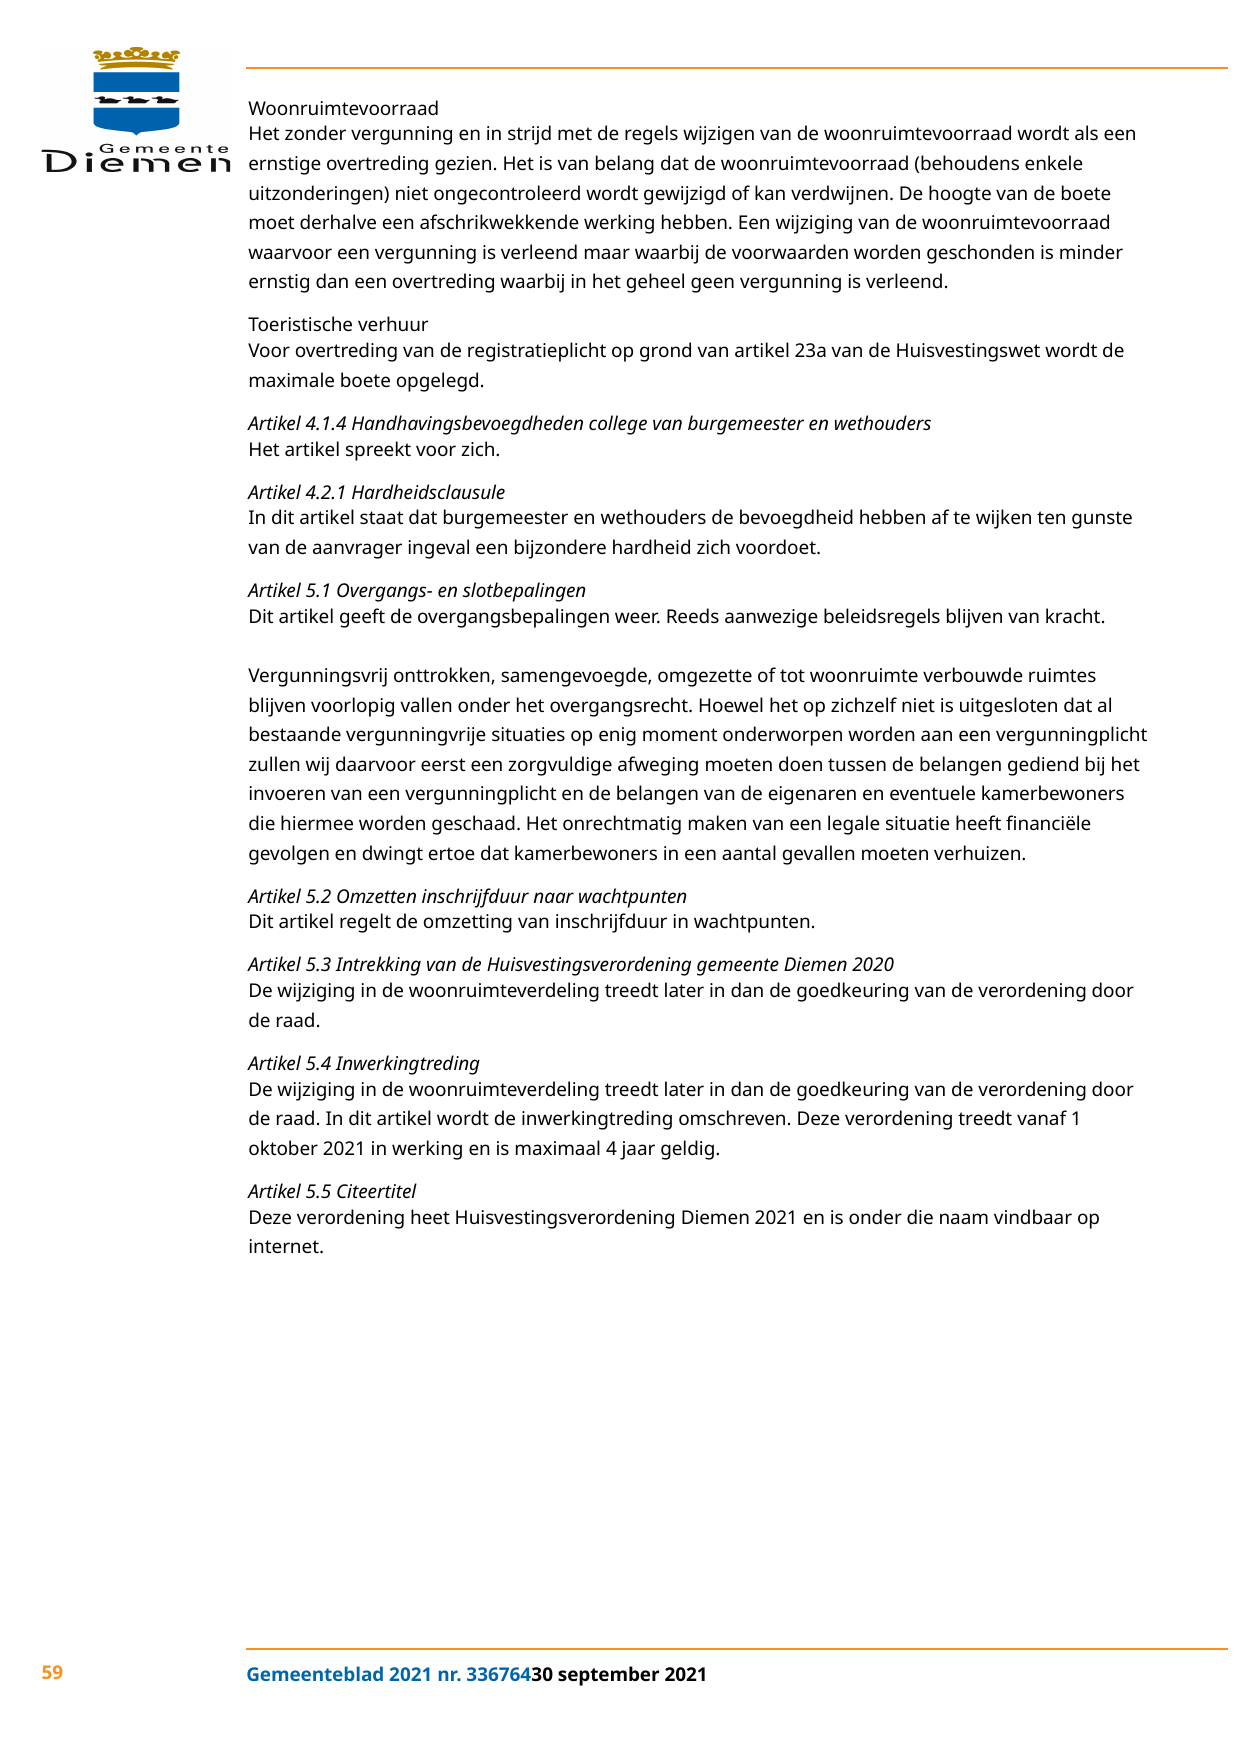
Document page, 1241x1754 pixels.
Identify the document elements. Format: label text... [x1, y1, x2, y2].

text Artikel 5.1 Overgangs- en slotbepalingen [248, 577, 1152, 603]
text Artikel 5.4 Inwerkingtreding [248, 1050, 1152, 1076]
text Artikel 5.5 Citeertitel [248, 1178, 1152, 1204]
text Vergunningsvrij onttrokken, samengevoegde, omgezette of tot woonruimte verbouwde ruimtes blijven voorlopig vallen onder het overgangsrecht. Hoewel het op zichzelf niet is uitgesloten dat al bestaande vergunningvrije situaties op enig moment onderworpen worden aan een vergunningplicht zullen wij daarvoor eerst een zorgvuldige afweging moeten doen tussen de belangen gediend bij het invoeren van een vergunningplicht en de belangen van de eigenaren en eventuele kamerbewoners die hiermee worden geschaad. Het onrechtmatig maken van een legale situatie heeft financiële gevolgen en dwingt ertoe dat kamerbewoners in een aantal gevallen moeten verhuizen. [248, 662, 1152, 865]
picture [41, 47, 231, 172]
text Artikel 4.1.4 Handhavingsbevoegdheden college van burgemeester en wethouders [248, 410, 1152, 436]
text Deze verordening heet Huisvestingsverordening Diemen 2021 en is onder die naam vindbaar op internet. [248, 1204, 1152, 1259]
text Woonruimtevoorraad [248, 95, 1152, 121]
text Dit artikel regelt de omzetting van inschrijfduur in wachtpunten. [248, 908, 1152, 934]
text Artikel 5.3 Intrekking van de Huisvestingsverordening gemeente Diemen 2020 [248, 952, 1152, 977]
text Toeristische verhuur [248, 312, 1152, 337]
text Artikel 5.2 Omzetten inschrijfduur naar wachtpunten [248, 883, 1152, 908]
text De wijziging in de woonruimteverdeling treedt later in dan de goedkeuring van de verordening door de raad. In dit artikel wordt de inwerkingtreding omschreven. Deze verordening treedt vanaf 1 oktober 2021 in werking en is maximaal 4 jaar geldig. [248, 1076, 1152, 1161]
text In dit artikel staat dat burgemeester en wethouders de bevoegdheid hebben af te wijken ten gunste van de aanvrager ingeval een bijzondere hardheid zich voordoet. [248, 504, 1152, 560]
text Voor overtreding van de registratieplicht op grond van artikel 23a van de Huisvestingswet wordt de maximale boete opgelegd. [248, 337, 1152, 393]
text De wijziging in de woonruimteverdeling treedt later in dan de goedkeuring van de verordening door de raad. [248, 977, 1152, 1033]
text Dit artikel geeft de overgangsbepalingen weer. Reeds aanwezige beleidsregels blijven van kracht. [248, 603, 1152, 629]
text Het zonder vergunning en in strijd met de regels wijzigen van de woonruimtevoorraad wordt als een ernstige overtreding gezien. Het is van belang dat de woonruimtevoorraad (behoudens enkele uitzonderingen) niet ongecontroleerd wordt gewijzigd of kan verdwijnen. De hoogte van de boete moet derhalve een afschrikwekkende werking hebben. Een wijziging van de woonruimtevoorraad waarvoor een vergunning is verleend maar waarbij de voorwaarden worden geschonden is minder ernstig dan een overtreding waarbij in het geheel geen vergunning is verleend. [248, 121, 1152, 294]
text Het artikel spreekt voor zich. [248, 436, 1152, 461]
text Artikel 4.2.1 Hardheidsclausule [248, 479, 1152, 504]
